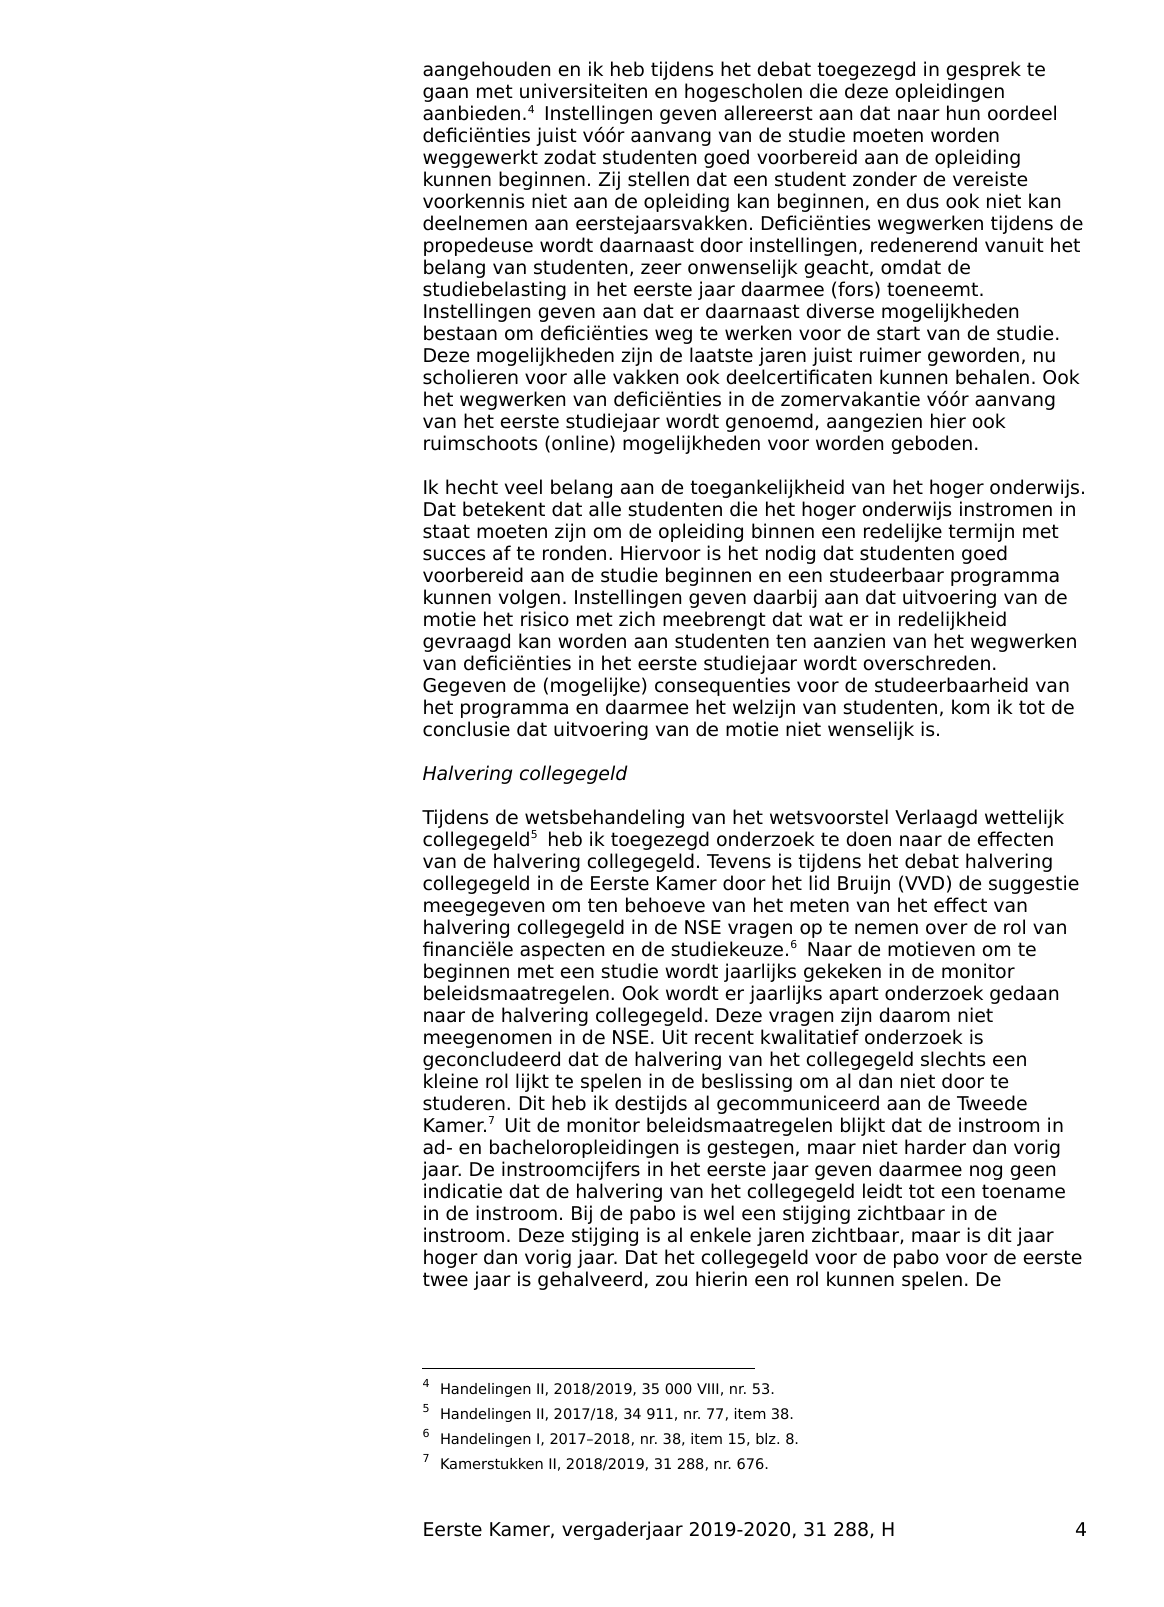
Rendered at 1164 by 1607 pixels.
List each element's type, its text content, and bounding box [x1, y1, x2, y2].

text Kamerstukken II, 2018/2019, 31 288, nr. 676. [422, 1452, 1087, 1474]
text Ik hecht veel belang aan de toegankelijkheid van het hoger onderwijs. Dat betekent dat alle studenten die het hoger onderwijs instromen in staat moeten zijn om de opleiding binnen een redelijke termijn met succes af te ronden. Hiervoor is het nodig dat studenten goed voorbereid aan de studie beginnen en een studeerbaar programma kunnen volgen. Instellingen geven daarbij aan dat uitvoering van de motie het risico met zich meebrengt dat wat er in redelijkheid gevraagd kan worden aan studenten ten aanzien van het wegwerken van deficiënties in het eerste studiejaar wordt overschreden. Gegeven de (mogelijke) consequenties voor de studeerbaarheid van het programma en daarmee het welzijn van studenten, kom ik tot de conclusie dat uitvoering van de motie niet wenselijk is. [422, 477, 1087, 741]
text Tijdens de wetsbehandeling van het wetsvoorstel Verlaagd wettelijk collegegeld heb ik toegezegd onderzoek te doen naar de effecten van de halvering collegegeld. Tevens is tijdens het debat halvering collegegeld in de Eerste Kamer door het lid Bruijn (VVD) de suggestie meegegeven om ten behoeve van het meten van het effect van halvering collegegeld in de NSE vragen op te nemen over de rol van financiële aspecten en de studiekeuze. Naar de motieven om te beginnen met een studie wordt jaarlijks gekeken in de monitor beleidsmaatregelen. Ook wordt er jaarlijks apart onderzoek gedaan naar de halvering collegegeld. Deze vragen zijn daarom niet meegenomen in de NSE. Uit recent kwalitatief onderzoek is geconcludeerd dat de halvering van het collegegeld slechts een kleine rol lijkt te spelen in de beslissing om al dan niet door te studeren. Dit heb ik destijds al gecommuniceerd aan de Tweede Kamer. Uit de monitor beleidsmaatregelen blijkt dat de instroom in ad- en bacheloropleidingen is gestegen, maar niet harder dan vorig jaar. De instroomcijfers in het eerste jaar geven daarmee nog geen indicatie dat de halvering van het collegegeld leidt tot een toename in de instroom. Bij de pabo is wel een stijging zichtbaar in de instroom. Deze stijging is al enkele jaren zichtbaar, maar is dit jaar hoger dan vorig jaar. Dat het collegegeld voor de pabo voor de eerste twee jaar is gehalveerd, zou hierin een rol kunnen spelen. De [422, 807, 1087, 1291]
text Handelingen I, 2017–2018, nr. 38, item 15, blz. 8. [422, 1427, 1087, 1449]
subtitle Halvering collegegeld [422, 763, 1087, 785]
text Handelingen II, 2018/2019, 35 000 VIII, nr. 53. [422, 1377, 1087, 1399]
text aangehouden en ik heb tijdens het debat toegezegd in gesprek te gaan met universiteiten en hogescholen die deze opleidingen aanbieden. Instellingen geven allereerst aan dat naar hun oordeel deficiënties juist vóór aanvang van de studie moeten worden weggewerkt zodat studenten goed voorbereid aan de opleiding kunnen beginnen. Zij stellen dat een student zonder de vereiste voorkennis niet aan de opleiding kan beginnen, en dus ook niet kan deelnemen aan eerstejaarsvakken. Deficiënties wegwerken tijdens de propedeuse wordt daarnaast door instellingen, redenerend vanuit het belang van studenten, zeer onwenselijk geacht, omdat de studiebelasting in het eerste jaar daarmee (fors) toeneemt. Instellingen geven aan dat er daarnaast diverse mogelijkheden bestaan om deficiënties weg te werken voor de start van de studie. Deze mogelijkheden zijn de laatste jaren juist ruimer geworden, nu scholieren voor alle vakken ook deelcertificaten kunnen behalen. Ook het wegwerken van deficiënties in de zomervakantie vóór aanvang van het eerste studiejaar wordt genoemd, aangezien hier ook ruimschoots (online) mogelijkheden voor worden geboden. [422, 59, 1087, 455]
text Handelingen II, 2017/18, 34 911, nr. 77, item 38. [422, 1402, 1087, 1424]
